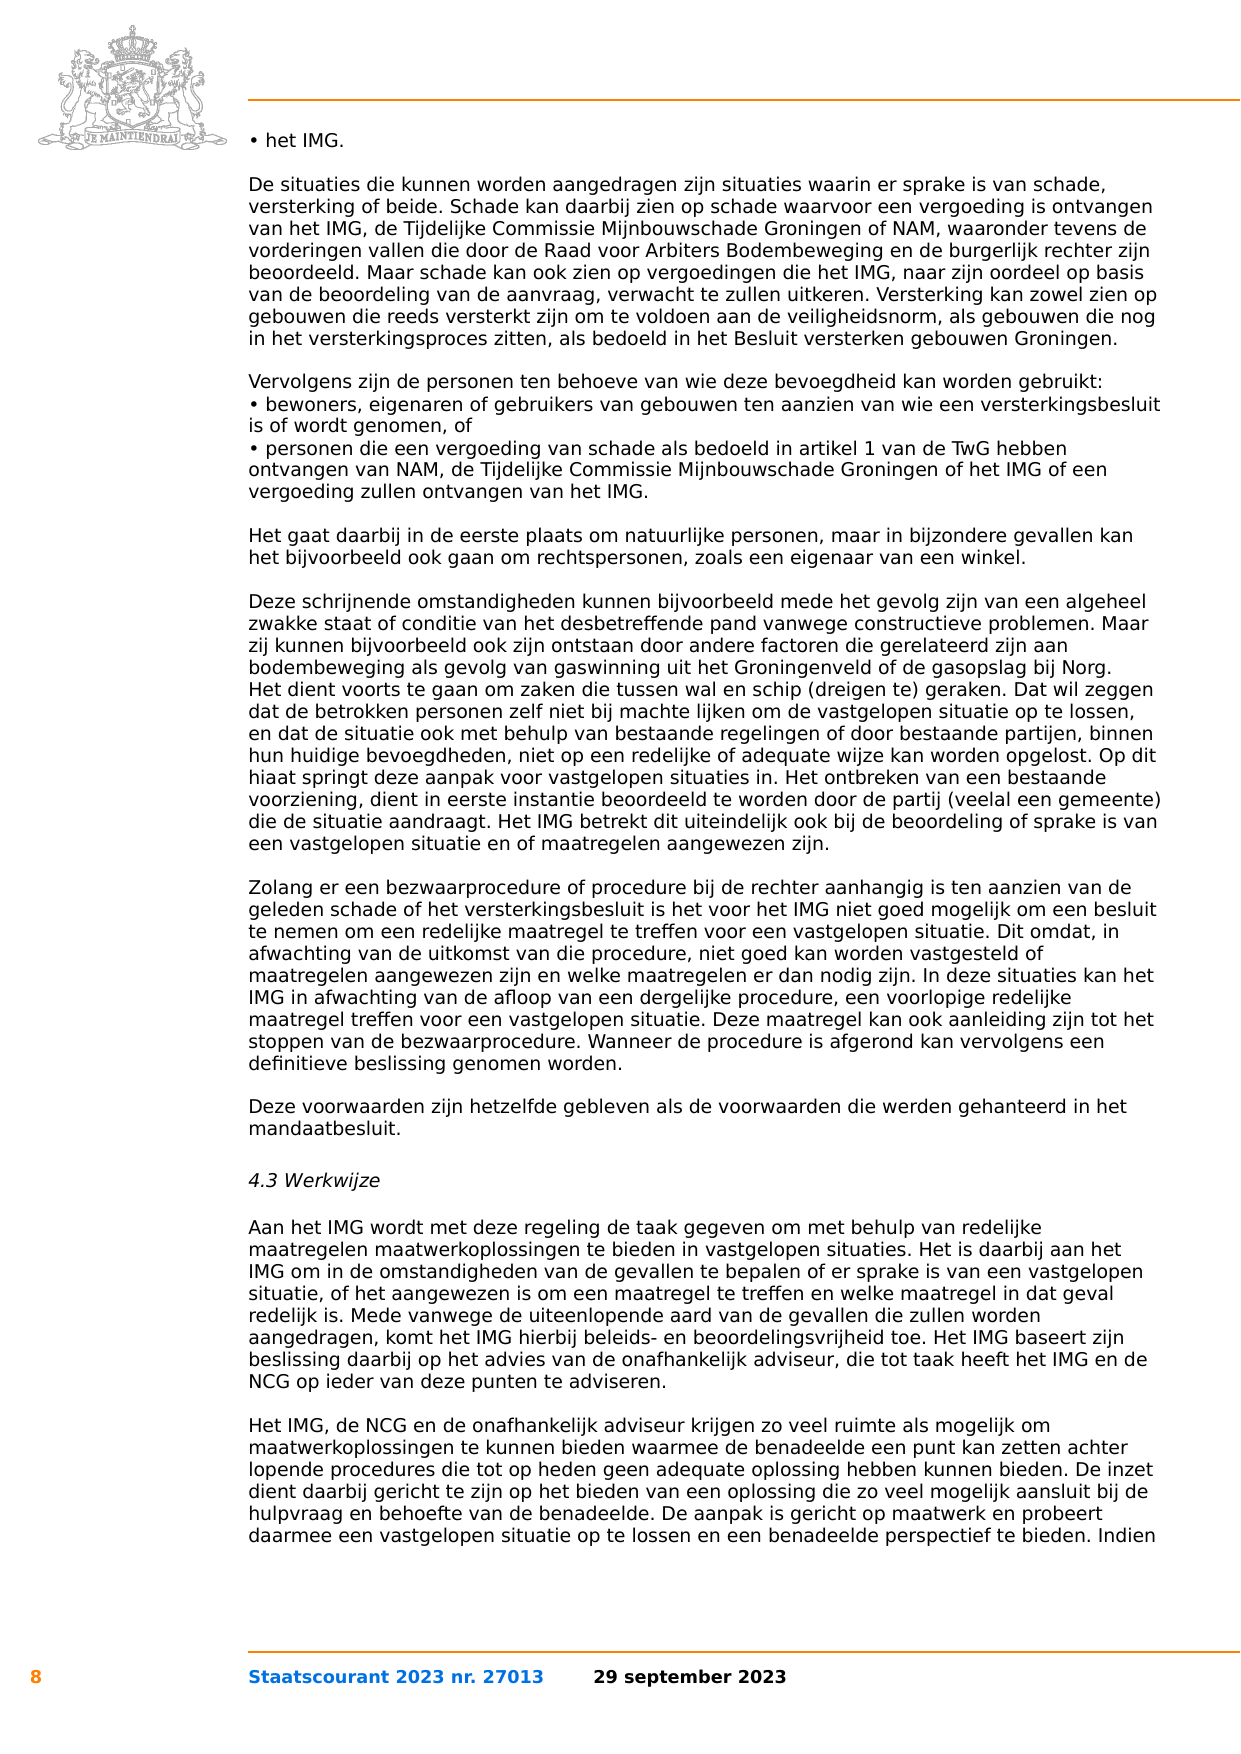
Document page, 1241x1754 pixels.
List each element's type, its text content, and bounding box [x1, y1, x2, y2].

text Vervolgens zijn de personen ten behoeve van wie deze bevoegdheid kan worden gebruikt: [248, 371, 1163, 393]
text Het IMG, de NCG en de onafhankelijk adviseur krijgen zo veel ruimte als mogelijk om maatwerkoplossingen te kunnen bieden waarmee de benadeelde een punt kan zetten achter lopende procedures die tot op heden geen adequate oplossing hebben kunnen bieden. De inzet dient daarbij gericht te zijn op het bieden van een oplossing die zo veel mogelijk aansluit bij de hulpvraag en behoefte van de benadeelde. De aanpak is gericht op maatwerk en probeert daarmee een vastgelopen situatie op te lossen en een benadeelde perspectief te bieden. Indien [248, 1415, 1163, 1547]
text Deze voorwaarden zijn hetzelfde gebleven als de voorwaarden die werden gehanteerd in het mandaatbesluit. [248, 1096, 1163, 1140]
text • personen die een vergoeding van schade als bedoeld in artikel 1 van de TwG hebben ontvangen van NAM, de Tijdelijke Commissie Mijnbouwschade Groningen of het IMG of een vergoeding zullen ontvangen van het IMG. [248, 437, 1163, 503]
text Het dient voorts te gaan om zaken die tussen wal en schip (dreigen te) geraken. Dat wil zeggen dat de betrokken personen zelf niet bij machte lijken om de vastgelopen situatie op te lossen, en dat de situatie ook met behulp van bestaande regelingen of door bestaande partijen, binnen hun huidige bevoegdheden, niet op een redelijke of adequate wijze kan worden opgelost. Op dit hiaat springt deze aanpak voor vastgelopen situaties in. Het ontbreken van een bestaande voorziening, dient in eerste instantie beoordeeld te worden door de partij (veelal een gemeente) die de situatie aandraagt. Het IMG betrekt dit uiteindelijk ook bij de beoordeling of sprake is van een vastgelopen situatie en of maatregelen aangewezen zijn. [248, 679, 1163, 855]
subtitle 4.3 Werkwijze [248, 1170, 1163, 1192]
text • bewoners, eigenaren of gebruikers van gebouwen ten aanzien van wie een versterkingsbesluit is of wordt genomen, of [248, 393, 1163, 437]
picture [38, 25, 227, 150]
text Aan het IMG wordt met deze regeling de taak gegeven om met behulp van redelijke maatregelen maatwerkoplossingen te bieden in vastgelopen situaties. Het is daarbij aan het IMG om in de omstandigheden van de gevallen te bepalen of er sprake is van een vastgelopen situatie, of het aangewezen is om een maatregel te treffen en welke maatregel in dat geval redelijk is. Mede vanwege de uiteenlopende aard van de gevallen die zullen worden aangedragen, komt het IMG hierbij beleids- en beoordelingsvrijheid toe. Het IMG baseert zijn beslissing daarbij op het advies van de onafhankelijk adviseur, die tot taak heeft het IMG en de NCG op ieder van deze punten te adviseren. [248, 1217, 1163, 1393]
text De situaties die kunnen worden aangedragen zijn situaties waarin er sprake is van schade, versterking of beide. Schade kan daarbij zien op schade waarvoor een vergoeding is ontvangen van het IMG, de Tijdelijke Commissie Mijnbouwschade Groningen of NAM, waaronder tevens de vorderingen vallen die door de Raad voor Arbiters Bodembeweging en de burgerlijk rechter zijn beoordeeld. Maar schade kan ook zien op vergoedingen die het IMG, naar zijn oordeel op basis van de beoordeling van de aanvraag, verwacht te zullen uitkeren. Versterking kan zowel zien op gebouwen die reeds versterkt zijn om te voldoen aan de veiligheidsnorm, als gebouwen die nog in het versterkingsproces zitten, als bedoeld in het Besluit versterken gebouwen Groningen. [248, 174, 1163, 349]
text Zolang er een bezwaarprocedure of procedure bij de rechter aanhangig is ten aanzien van de geleden schade of het versterkingsbesluit is het voor het IMG niet goed mogelijk om een besluit te nemen om een redelijke maatregel te treffen voor een vastgelopen situatie. Dit omdat, in afwachting van de uitkomst van die procedure, niet goed kan worden vastgesteld of maatregelen aangewezen zijn en welke maatregelen er dan nodig zijn. In deze situaties kan het IMG in afwachting van de afloop van een dergelijke procedure, een voorlopige redelijke maatregel treffen voor een vastgelopen situatie. Deze maatregel kan ook aanleiding zijn tot het stoppen van de bezwaarprocedure. Wanneer de procedure is afgerond kan vervolgens een definitieve beslissing genomen worden. [248, 877, 1163, 1074]
text Het gaat daarbij in de eerste plaats om natuurlijke personen, maar in bijzondere gevallen kan het bijvoorbeeld ook gaan om rechtspersonen, zoals een eigenaar van een winkel. [248, 525, 1163, 569]
text Deze schrijnende omstandigheden kunnen bijvoorbeeld mede het gevolg zijn van een algeheel zwakke staat of conditie van het desbetreffende pand vanwege constructieve problemen. Maar zij kunnen bijvoorbeeld ook zijn ontstaan door andere factoren die gerelateerd zijn aan bodembeweging als gevolg van gaswinning uit het Groningenveld of de gasopslag bij Norg. [248, 591, 1163, 679]
text • het IMG. [248, 130, 1163, 152]
